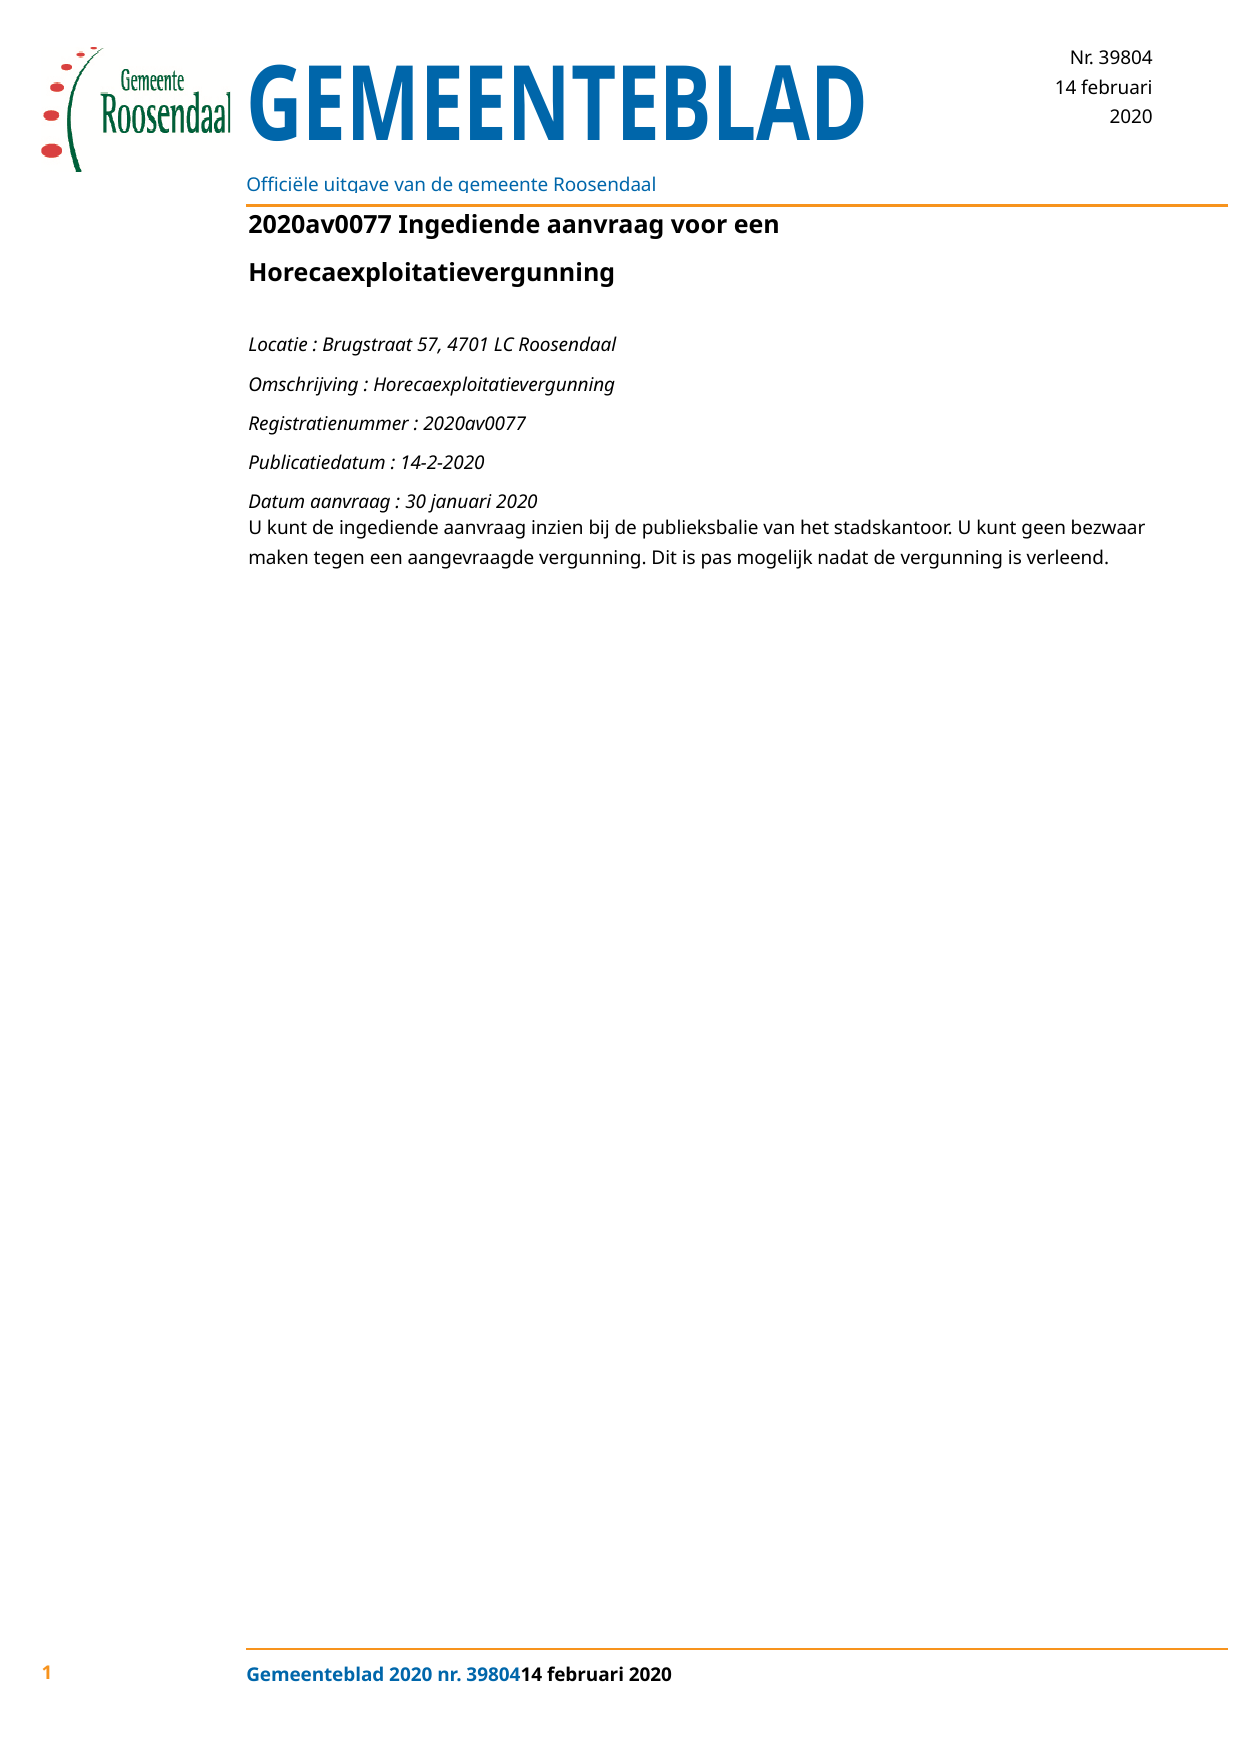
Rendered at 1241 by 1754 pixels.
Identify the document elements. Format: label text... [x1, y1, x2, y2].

picture [41, 47, 231, 172]
text Publicatiedatum : 14-2-2020 [248, 449, 1152, 475]
text Registratienummer : 2020av0077 [248, 410, 1152, 436]
text U kunt de ingediende aanvraag inzien bij de publieksbalie van het stadskantoor. U kunt geen bezwaar maken tegen een aangevraagde vergunning. Dit is pas mogelijk nadat de vergunning is verleend. [248, 514, 1152, 569]
text Datum aanvraag : 30 januari 2020 [248, 488, 1152, 514]
text 2020av0077 Ingediende aanvraag voor een Horecaexploitatievergunning [248, 207, 1152, 288]
text Locatie : Brugstraat 57, 4701 LC Roosendaal [248, 331, 1152, 357]
text Omschrijving : Horecaexploitatievergunning [248, 371, 1152, 396]
